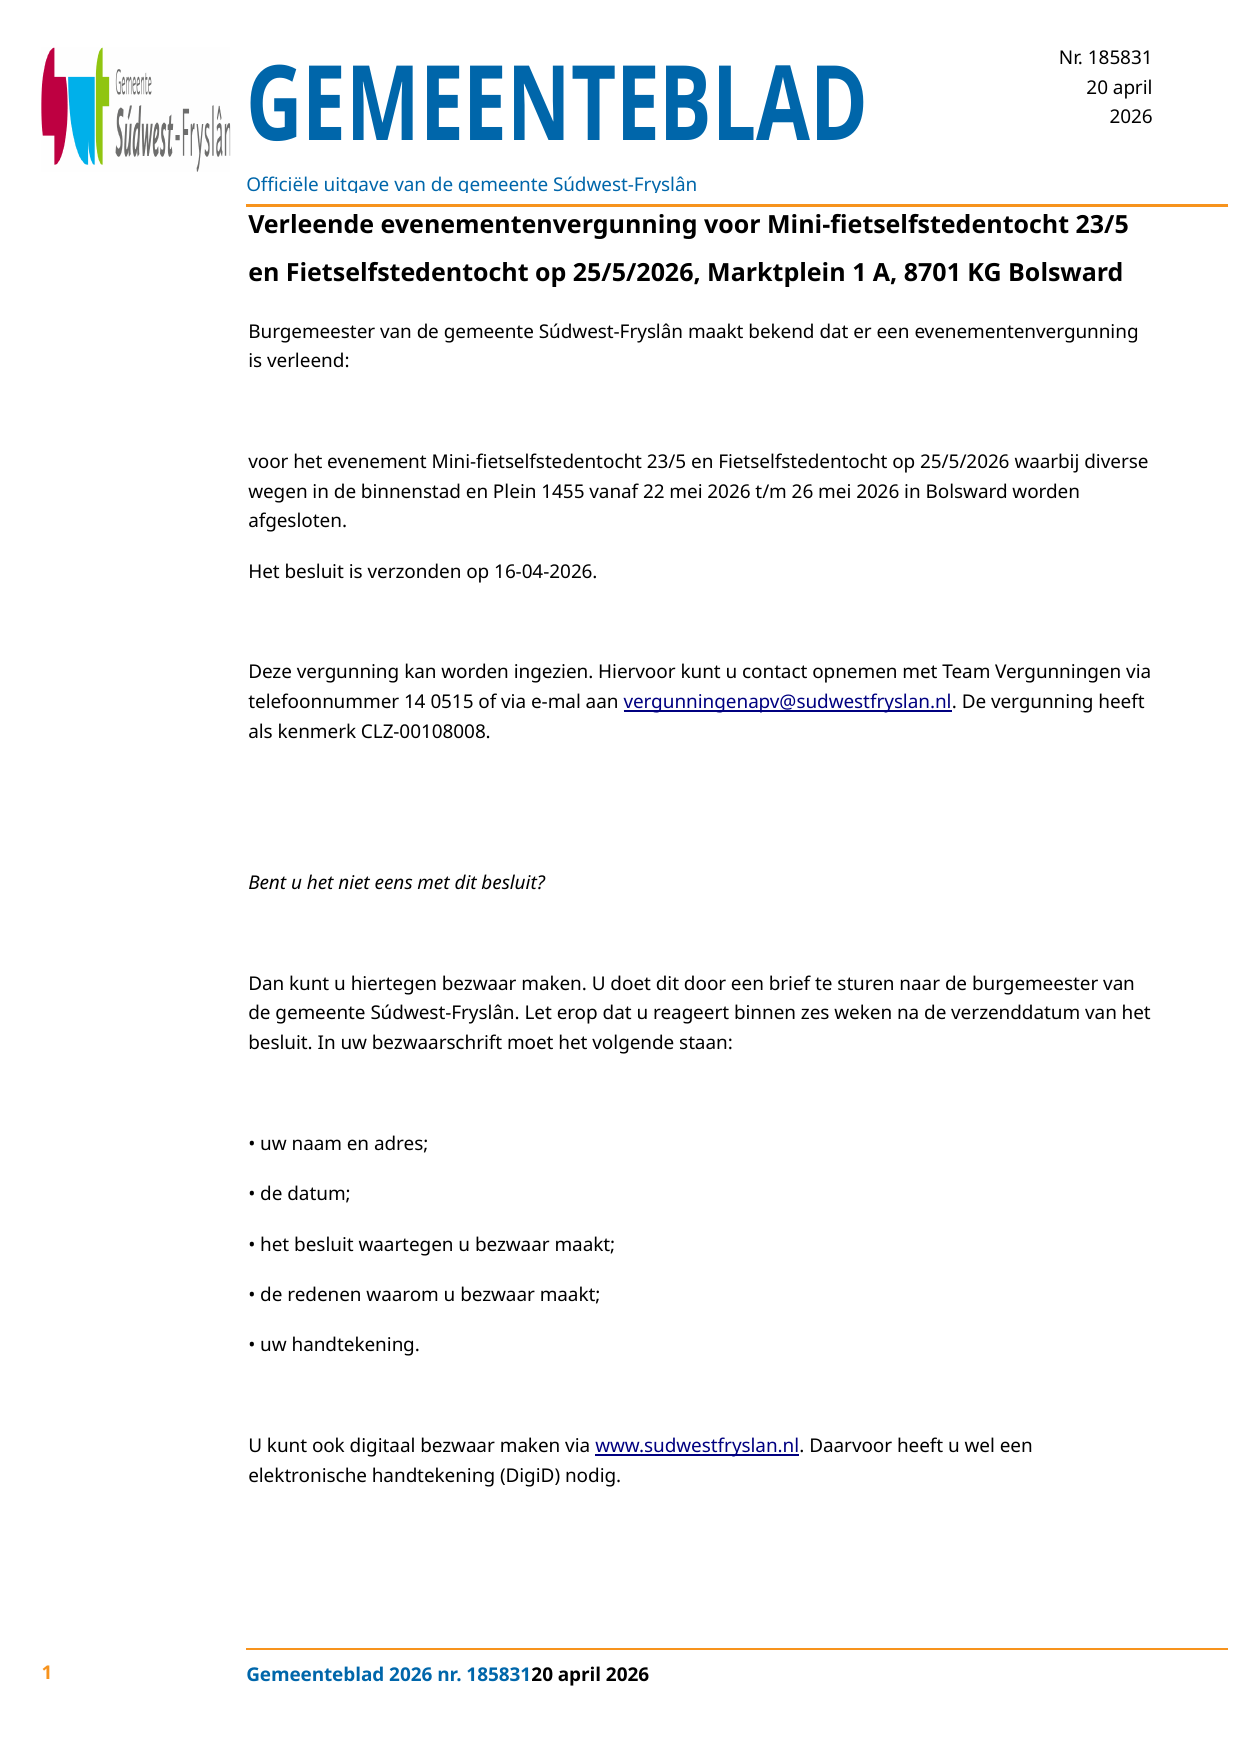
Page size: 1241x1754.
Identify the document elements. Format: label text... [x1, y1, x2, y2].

text Deze vergunning kan worden ingezien. Hiervoor kunt u contact opnemen met Team Vergunningen via telefoonnummer 14 0515 of via e-mal aan vergunningenapv@sudwestfryslan.nl. De vergunning heeft als kenmerk CLZ-00108008. [248, 659, 1152, 744]
text Het besluit is verzonden op 16-04-2026. [248, 558, 1152, 584]
text Bent u het niet eens met dit besluit? [248, 869, 1152, 895]
text • uw handtekening. [248, 1332, 1152, 1357]
text Burgemeester van de gemeente Súdwest-Fryslân maakt bekend dat er een evenementenvergunning is verleend: [248, 318, 1152, 373]
text • uw naam en adres; [248, 1130, 1152, 1156]
text Dan kunt u hiertegen bezwaar maken. U doet dit door een brief te sturen naar de burgemeester van de gemeente Súdwest-Fryslân. Let erop dat u reageert binnen zes weken na de verzenddatum van het besluit. In uw bezwaarschrift moet het volgende staan: [248, 970, 1152, 1055]
text • de datum; [248, 1180, 1152, 1206]
picture [41, 47, 231, 172]
text U kunt ook digitaal bezwaar maken via www.sudwestfryslan.nl. Daarvoor heeft u wel een elektronische handtekening (DigiD) nodig. [248, 1432, 1152, 1488]
text • het besluit waartegen u bezwaar maakt; [248, 1231, 1152, 1257]
text • de redenen waarom u bezwaar maakt; [248, 1281, 1152, 1307]
text voor het evenement Mini-fietselfstedentocht 23/5 en Fietselfstedentocht op 25/5/2026 waarbij diverse wegen in de binnenstad en Plein 1455 vanaf 22 mei 2026 t/m 26 mei 2026 in Bolsward worden afgesloten. [248, 448, 1152, 533]
text Verleende evenementenvergunning voor Mini-fietselfstedentocht 23/5 en Fietselfstedentocht op 25/5/2026, Marktplein 1 A, 8701 KG Bolsward [248, 207, 1152, 288]
